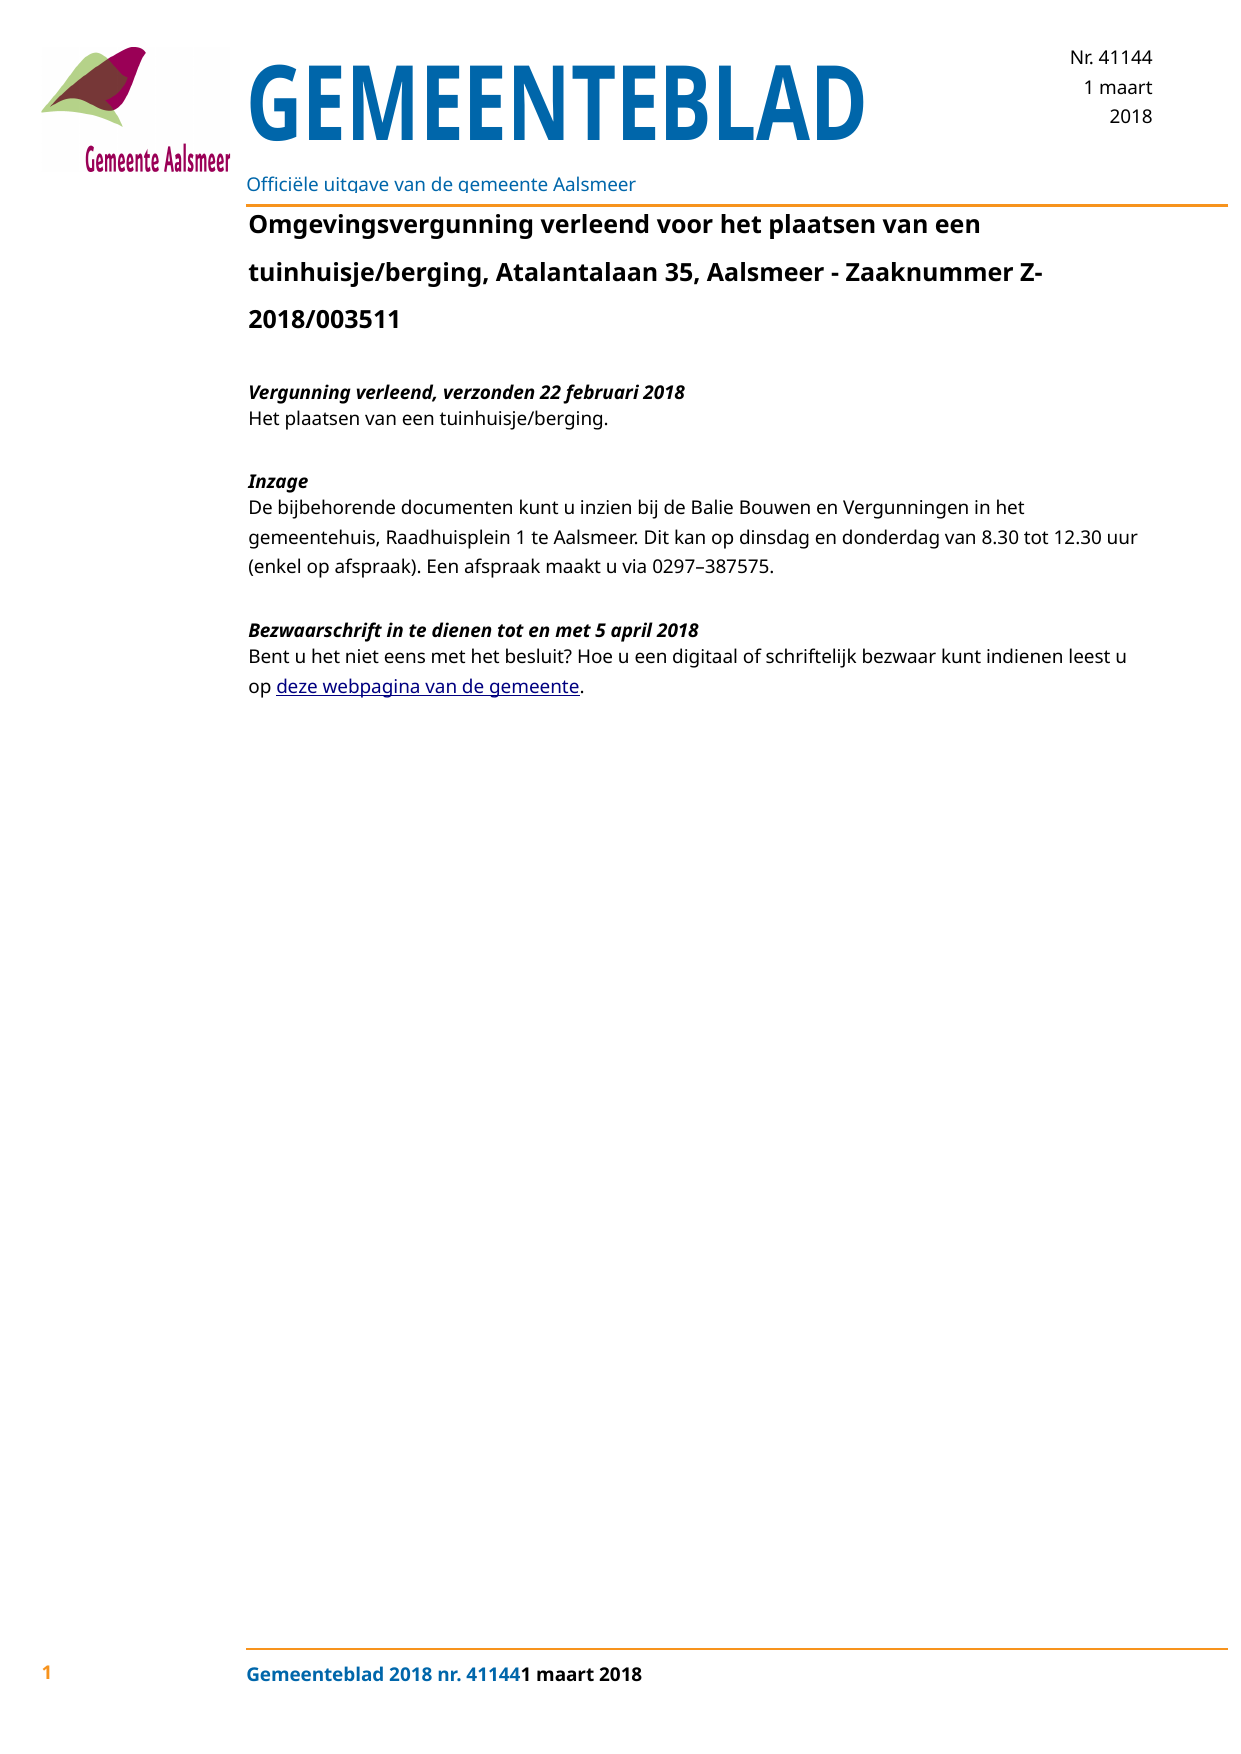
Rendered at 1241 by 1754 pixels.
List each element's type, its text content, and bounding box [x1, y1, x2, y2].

text De bijbehorende documenten kunt u inzien bij de Balie Bouwen en Vergunningen in het gemeentehuis, Raadhuisplein 1 te Aalsmeer. Dit kan op dinsdag en donderdag van 8.30 tot 12.30 uur (enkel op afspraak). Een afspraak maakt u via 0297–387575. [248, 494, 1152, 579]
text Omgevingsvergunning verleend voor het plaatsen van een tuinhuisje/berging, Atalantalaan 35, Aalsmeer - Zaaknummer Z-2018/003511 [248, 207, 1152, 336]
text Het plaatsen van een tuinhuisje/berging. [248, 405, 1152, 431]
picture [41, 47, 231, 172]
text Bezwaarschrift in te dienen tot en met 5 april 2018 [248, 618, 1152, 643]
text Vergunning verleend, verzonden 22 februari 2018 [248, 379, 1152, 405]
text Inzage [248, 469, 1152, 494]
text Bent u het niet eens met het besluit? Hoe u een digitaal of schriftelijk bezwaar kunt indienen leest u op deze webpagina van de gemeente. [248, 643, 1152, 699]
